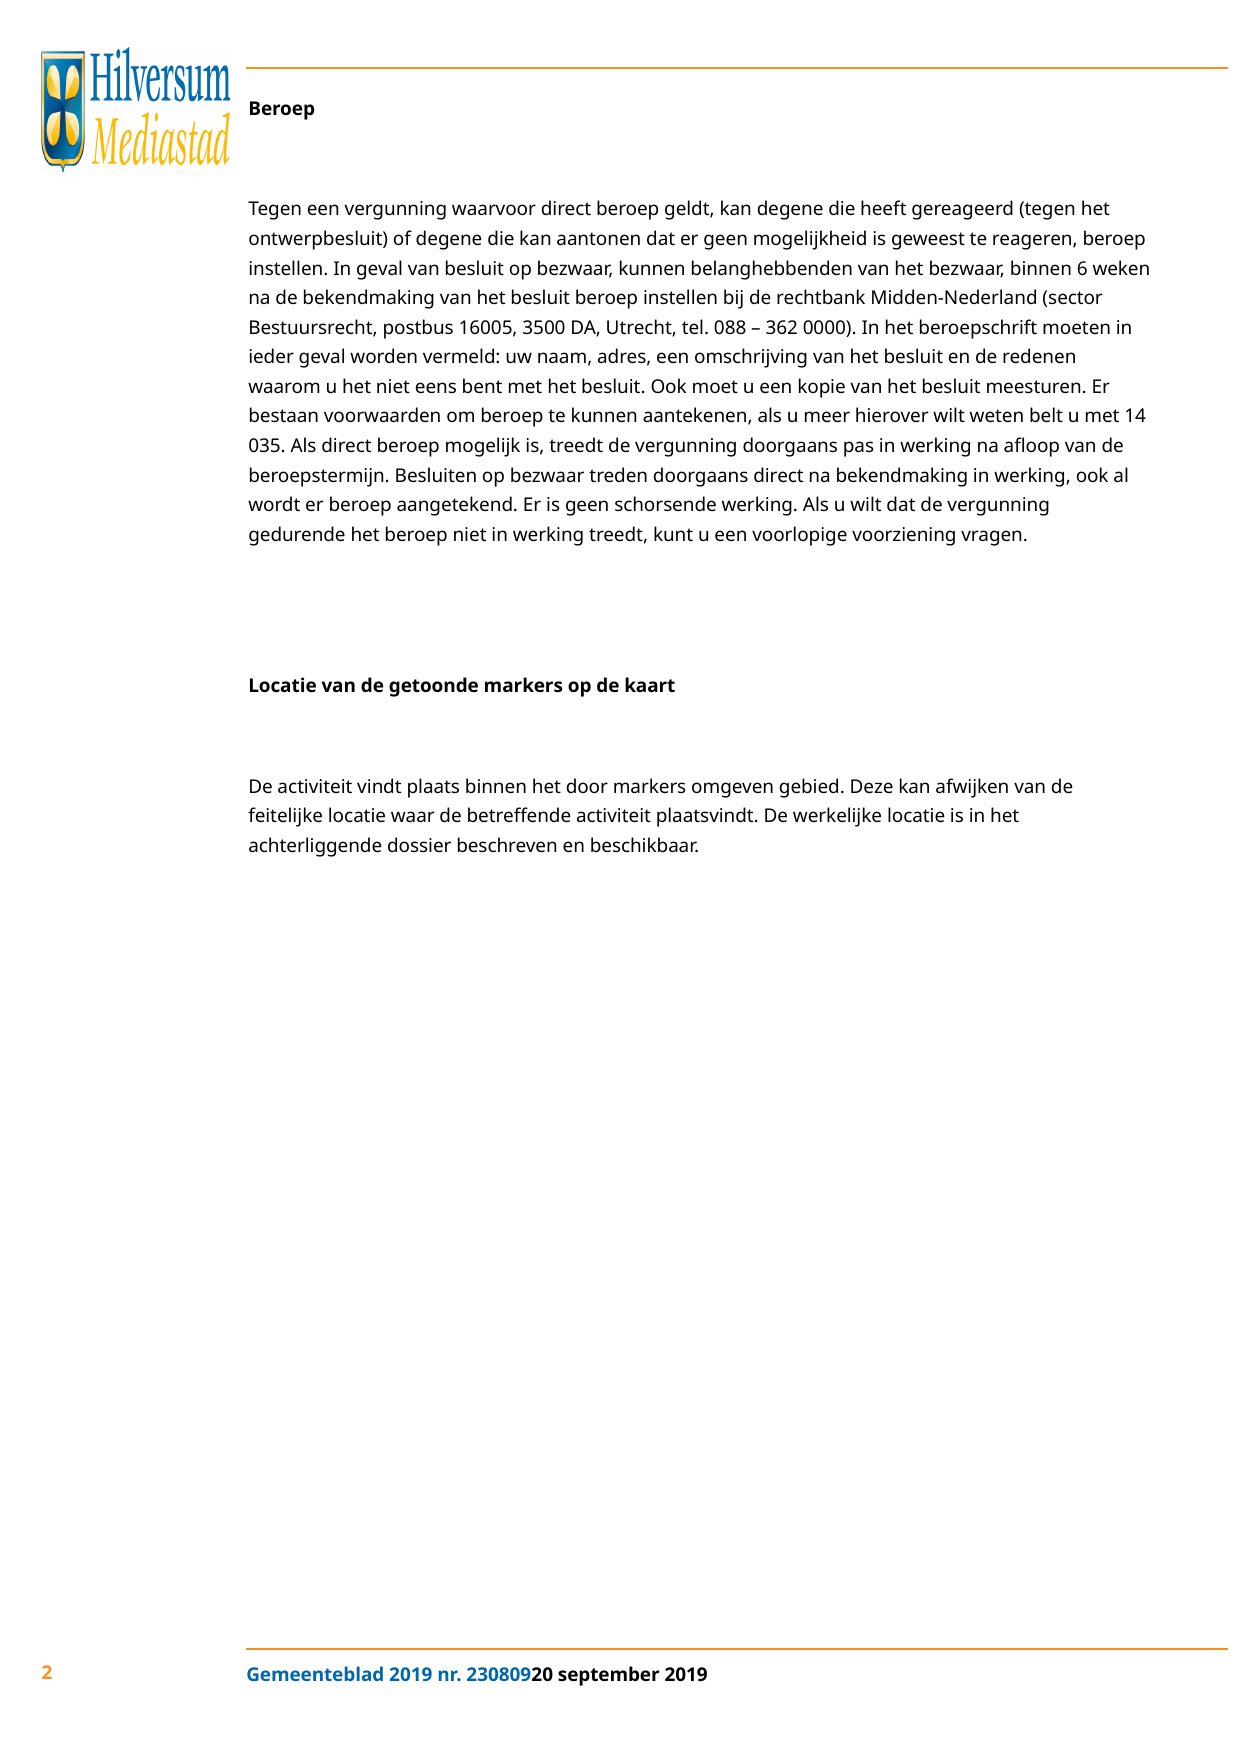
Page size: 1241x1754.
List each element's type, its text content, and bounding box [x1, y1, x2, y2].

text Beroep [248, 95, 1152, 121]
text Locatie van de getoonde markers op de kaart [248, 672, 1152, 698]
picture [41, 47, 231, 172]
text Tegen een vergunning waarvoor direct beroep geldt, kan degene die heeft gereageerd (tegen het ontwerpbesluit) of degene die kan aantonen dat er geen mogelijkheid is geweest te reageren, beroep instellen. In geval van besluit op bezwaar, kunnen belanghebbenden van het bezwaar, binnen 6 weken na de bekendmaking van het besluit beroep instellen bij de rechtbank Midden-Nederland (sector Bestuursrecht, postbus 16005, 3500 DA, Utrecht, tel. 088 – 362 0000). In het beroepschrift moeten in ieder geval worden vermeld: uw naam, adres, een omschrijving van het besluit en de redenen waarom u het niet eens bent met het besluit. Ook moet u een kopie van het besluit meesturen. Er bestaan voorwaarden om beroep te kunnen aantekenen, als u meer hierover wilt weten belt u met 14 035. Als direct beroep mogelijk is, treedt de vergunning doorgaans pas in werking na afloop van de beroepstermijn. Besluiten op bezwaar treden doorgaans direct na bekendmaking in werking, ook al wordt er beroep aangetekend. Er is geen schorsende werking. Als u wilt dat de vergunning gedurende het beroep niet in werking treedt, kunt u een voorlopige voorziening vragen. [248, 196, 1152, 547]
text De activiteit vindt plaats binnen het door markers omgeven gebied. Deze kan afwijken van de feitelijke locatie waar de betreffende activiteit plaatsvindt. De werkelijke locatie is in het achterliggende dossier beschreven en beschikbaar. [248, 773, 1152, 858]
